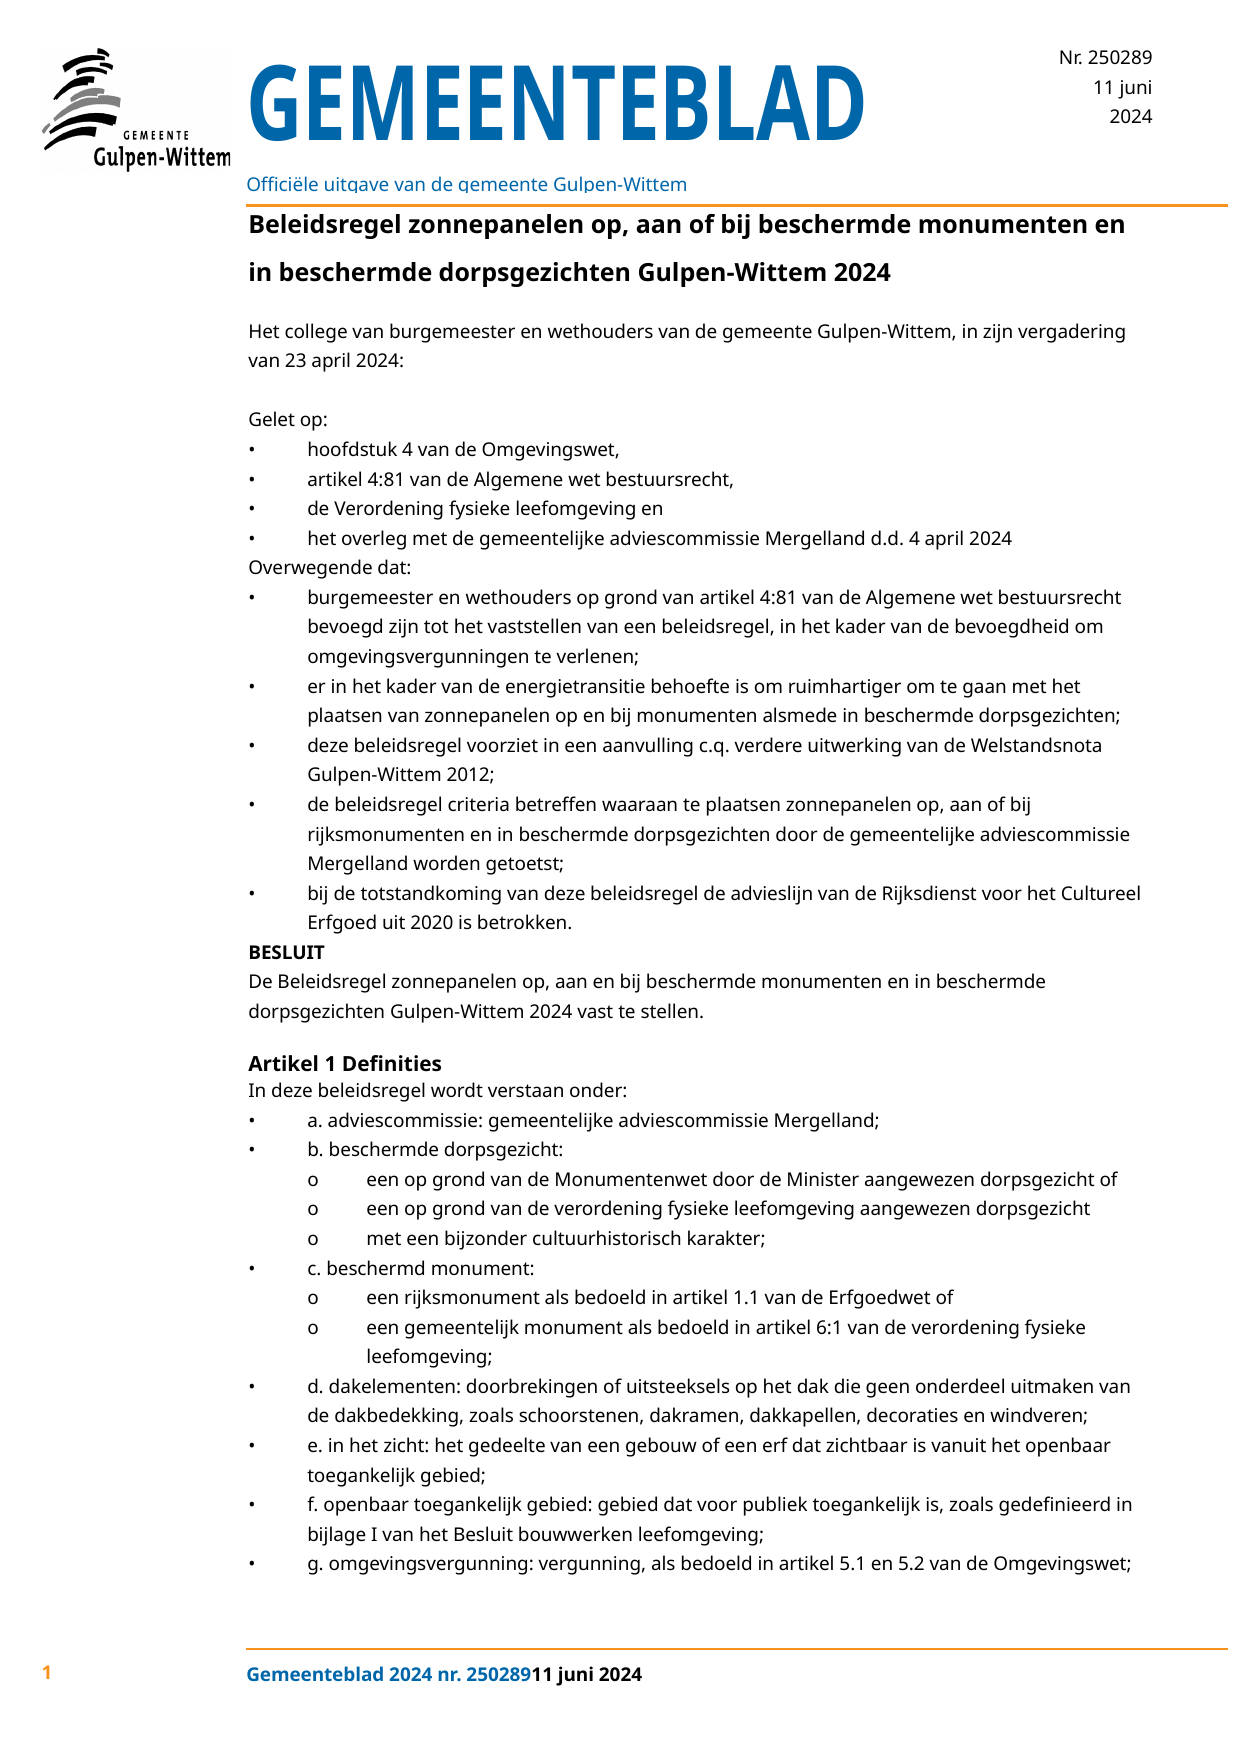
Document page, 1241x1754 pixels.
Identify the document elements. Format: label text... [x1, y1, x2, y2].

list a. adviescommissie: gemeentelijke adviescommissie Mergelland; [248, 1107, 1152, 1132]
list de Verordening fysieke leefomgeving en [248, 495, 1152, 521]
text Het college van burgemeester en wethouders van de gemeente Gulpen-Wittem, in zijn vergadering van 23 april 2024: [248, 318, 1152, 373]
list e. in het zicht: het gedeelte van een gebouw of een erf dat zichtbaar is vanuit het openbaar toegankelijk gebied; [248, 1432, 1152, 1487]
picture [41, 47, 231, 172]
list b. beschermde dorpsgezicht: [248, 1136, 1152, 1162]
text Overwegende dat: [248, 554, 1152, 580]
text De Beleidsregel zonnepanelen op, aan en bij beschermde monumenten en in beschermde dorpsgezichten Gulpen-Wittem 2024 vast te stellen. [248, 969, 1152, 1024]
list deze beleidsregel voorziet in een aanvulling c.q. verdere uitwerking van de Welstandsnota Gulpen-Wittem 2012; [248, 732, 1152, 787]
list een gemeentelijk monument als bedoeld in artikel 6:1 van de verordening fysieke leefomgeving; [307, 1314, 1152, 1369]
list hoofdstuk 4 van de Omgevingswet, [248, 436, 1152, 462]
list de beleidsregel criteria betreffen waaraan te plaatsen zonnepanelen op, aan of bij rijksmonumenten en in beschermde dorpsgezichten door de gemeentelijke adviescommissie Mergelland worden getoetst; [248, 791, 1152, 876]
text Beleidsregel zonnepanelen op, aan of bij beschermde monumenten en in beschermde dorpsgezichten Gulpen-Wittem 2024 [248, 207, 1152, 288]
list g. omgevingsvergunning: vergunning, als bedoeld in artikel 5.1 en 5.2 van de Omgevingswet; [248, 1551, 1152, 1576]
list burgemeester en wethouders op grond van artikel 4:81 van de Algemene wet bestuursrecht bevoegd zijn tot het vaststellen van een beleidsregel, in het kader van de bevoegdheid om omgevingsvergunningen te verlenen; [248, 584, 1152, 669]
list een op grond van de Monumentenwet door de Minister aangewezen dorpsgezicht of [307, 1166, 1152, 1192]
list met een bijzonder cultuurhistorisch karakter; [307, 1225, 1152, 1251]
list c. beschermd monument: [248, 1255, 1152, 1280]
list er in het kader van de energietransitie behoefte is om ruimhartiger om te gaan met het plaatsen van zonnepanelen op en bij monumenten alsmede in beschermde dorpsgezichten; [248, 673, 1152, 728]
list een op grond van de verordening fysieke leefomgeving aangewezen dorpsgezicht [307, 1196, 1152, 1221]
list een rijksmonument als bedoeld in artikel 1.1 van de Erfgoedwet of [307, 1284, 1152, 1310]
text BESLUIT [248, 939, 1152, 965]
text Gelet op: [248, 407, 1152, 432]
list het overleg met de gemeentelijke adviescommissie Mergelland d.d. 4 april 2024 [248, 525, 1152, 551]
list artikel 4:81 van de Algemene wet bestuursrecht, [248, 466, 1152, 492]
list f. openbaar toegankelijk gebied: gebied dat voor publiek toegankelijk is, zoals gedefinieerd in bijlage I van het Besluit bouwwerken leefomgeving; [248, 1491, 1152, 1547]
text In deze beleidsregel wordt verstaan onder: [248, 1077, 1152, 1103]
text Artikel 1 Definities [248, 1049, 1152, 1077]
list bij de totstandkoming van deze beleidsregel de advieslijn van de Rijksdienst voor het Cultureel Erfgoed uit 2020 is betrokken. [248, 880, 1152, 935]
list d. dakelementen: doorbrekingen of uitsteeksels op het dak die geen onderdeel uitmaken van de dakbedekking, zoals schoorstenen, dakramen, dakkapellen, decoraties en windveren; [248, 1373, 1152, 1428]
